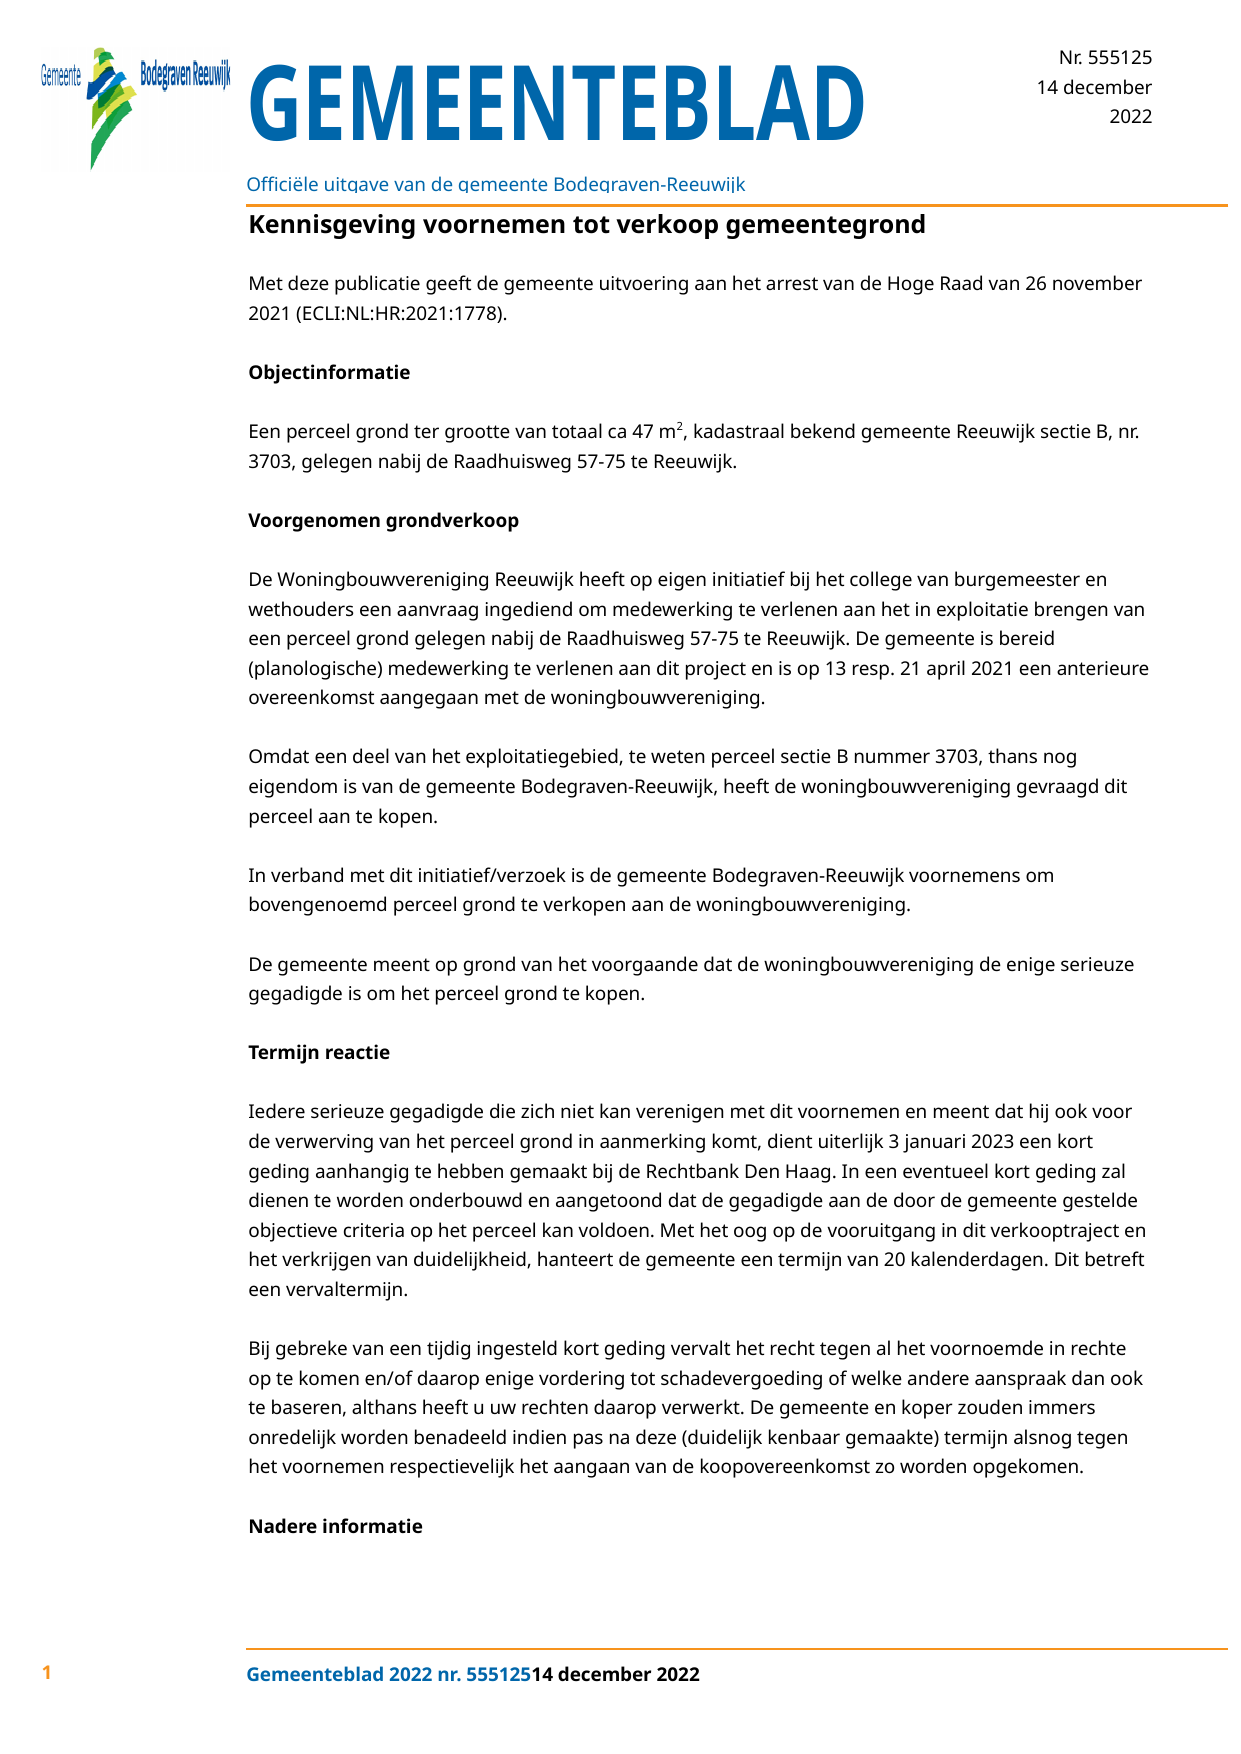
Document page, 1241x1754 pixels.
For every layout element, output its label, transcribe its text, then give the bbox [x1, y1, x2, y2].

text Iedere serieuze gegadigde die zich niet kan verenigen met dit voornemen en meent dat hij ook voor de verwerving van het perceel grond in aanmerking komt, dient uiterlijk 3 januari 2023 een kort geding aanhangig te hebben gemaakt bij de Rechtbank Den Haag. In een eventueel kort geding zal dienen te worden onderbouwd en aangetoond dat de gegadigde aan de door de gemeente gestelde objectieve criteria op het perceel kan voldoen. Met het oog op de vooruitgang in dit verkooptraject en het verkrijgen van duidelijkheid, hanteert de gemeente een termijn van 20 kalenderdagen. Dit betreft een vervaltermijn. [248, 1099, 1152, 1302]
text Objectinformatie [248, 359, 1152, 385]
text In verband met dit initiatief/verzoek is de gemeente Bodegraven-Reeuwijk voornemens om bovengenoemd perceel grond te verkopen aan de woningbouwvereniging. [248, 862, 1152, 917]
text Nadere informatie [248, 1513, 1152, 1538]
text Voorgenomen grondverkoop [248, 507, 1152, 533]
text Omdat een deel van het exploitatiegebied, te weten perceel sectie B nummer 3703, thans nog eigendom is van de gemeente Bodegraven-Reeuwijk, heeft de woningbouwvereniging gevraagd dit perceel aan te kopen. [248, 744, 1152, 828]
picture [41, 47, 231, 172]
text De Woningbouwvereniging Reeuwijk heeft op eigen initiatief bij het college van burgemeester en wethouders een aanvraag ingediend om medewerking te verlenen aan het in exploitatie brengen van een perceel grond gelegen nabij de Raadhuisweg 57-75 te Reeuwijk. De gemeente is bereid (planologische) medewerking te verlenen aan dit project en is op 13 resp. 21 april 2021 een anterieure overeenkomst aangegaan met de woningbouwvereniging. [248, 566, 1152, 710]
text Bij gebreke van een tijdig ingesteld kort geding vervalt het recht tegen al het voornoemde in rechte op te komen en/of daarop enige vordering tot schadevergoeding of welke andere aanspraak dan ook te baseren, althans heeft u uw rechten daarop verwerkt. De gemeente en koper zouden immers onredelijk worden benadeeld indien pas na deze (duidelijk kenbaar gemaakte) termijn alsnog tegen het voornemen respectievelijk het aangaan van de koopovereenkomst zo worden opgekomen. [248, 1335, 1152, 1479]
text Termijn reactie [248, 1039, 1152, 1065]
text De gemeente meent op grond van het voorgaande dat de woningbouwvereniging de enige serieuze gegadigde is om het perceel grond te kopen. [248, 951, 1152, 1006]
text Een perceel grond ter grootte van totaal ca 47 m2, kadastraal bekend gemeente Reeuwijk sectie B, nr. 3703, gelegen nabij de Raadhuisweg 57-75 te Reeuwijk. [248, 418, 1152, 473]
text Kennisgeving voornemen tot verkoop gemeentegrond [248, 207, 1152, 241]
text Met deze publicatie geeft de gemeente uitvoering aan het arrest van de Hoge Raad van 26 november 2021 (ECLI:NL:HR:2021:1778). [248, 270, 1152, 326]
